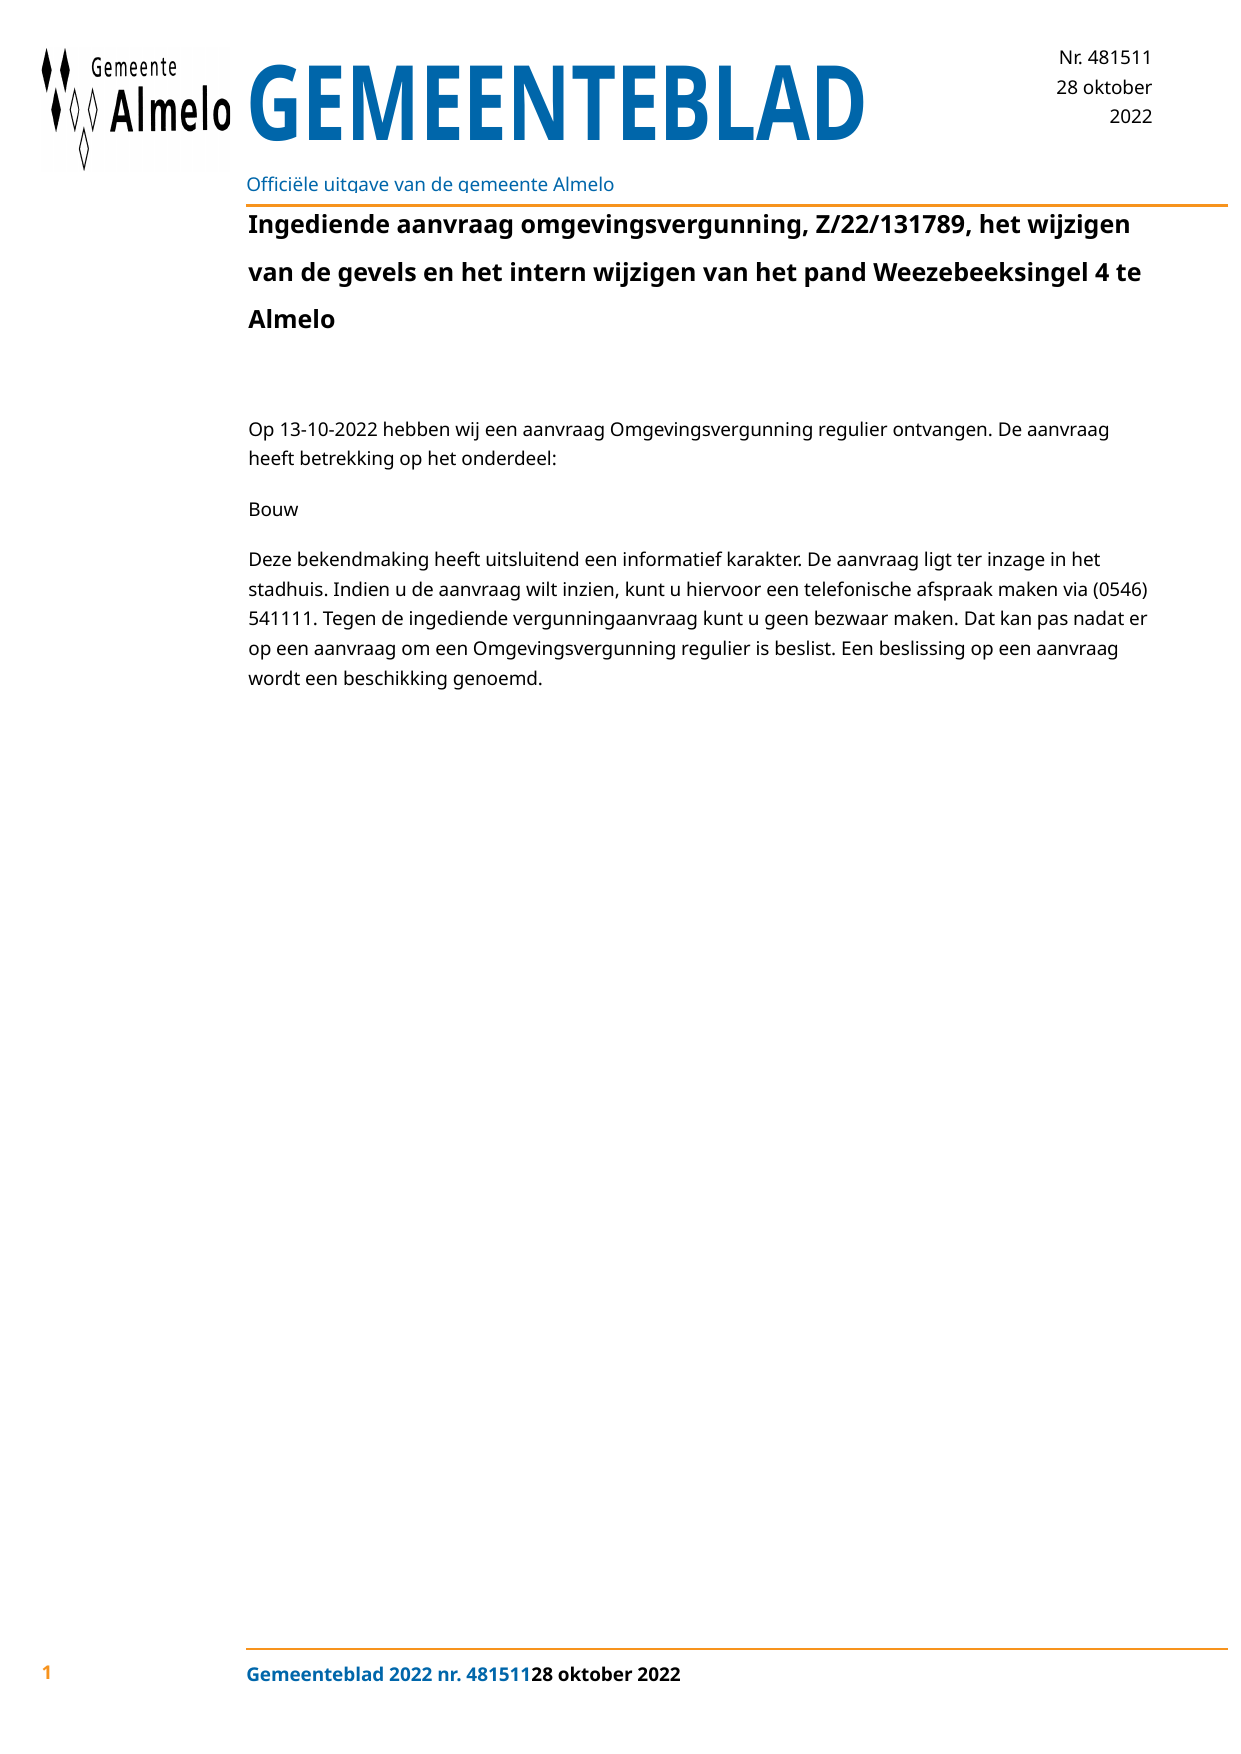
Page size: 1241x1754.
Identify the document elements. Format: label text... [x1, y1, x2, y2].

text Bouw [248, 496, 1152, 522]
text Ingediende aanvraag omgevingsvergunning, Z/22/131789, het wijzigen van de gevels en het intern wijzigen van het pand Weezebeeksingel 4 te Almelo [248, 207, 1152, 336]
text Deze bekendmaking heeft uitsluitend een informatief karakter. De aanvraag ligt ter inzage in het stadhuis. Indien u de aanvraag wilt inzien, kunt u hiervoor een telefonische afspraak maken via (0546) 541111. Tegen de ingediende vergunningaanvraag kunt u geen bezwaar maken. Dat kan pas nadat er op een aanvraag om een Omgevingsvergunning regulier is beslist. Een beslissing op een aanvraag wordt een beschikking genoemd. [248, 546, 1152, 690]
text Op 13-10-2022 hebben wij een aanvraag Omgevingsvergunning regulier ontvangen. De aanvraag heeft betrekking op het onderdeel: [248, 416, 1152, 471]
picture [41, 47, 231, 172]
